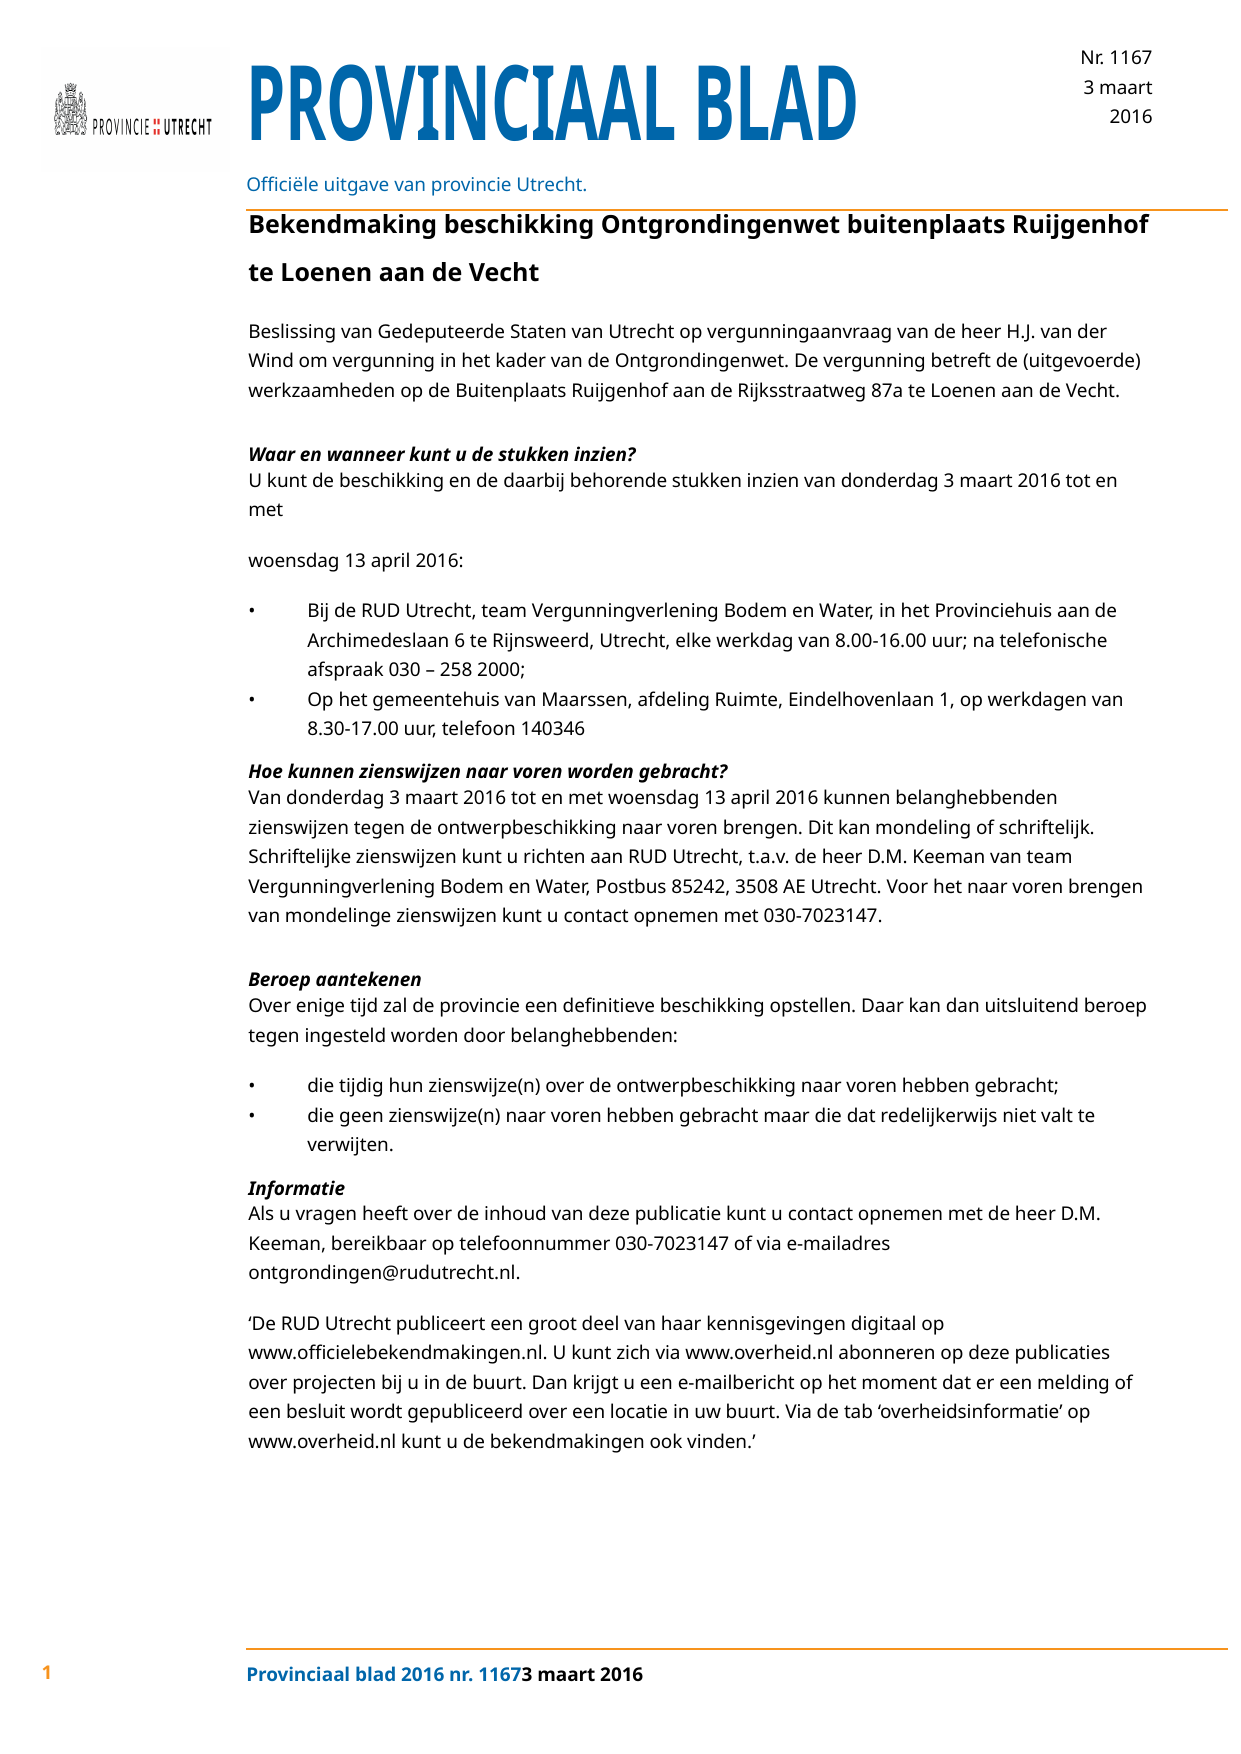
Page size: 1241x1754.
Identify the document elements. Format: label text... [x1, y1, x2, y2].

text Bekendmaking beschikking Ontgrondingenwet buitenplaats Ruijgenhof te Loenen aan de Vecht [248, 211, 1152, 288]
text Van donderdag 3 maart 2016 tot en met woensdag 13 april 2016 kunnen belanghebbenden zienswijzen tegen de ontwerpbeschikking naar voren brengen. Dit kan mondeling of schriftelijk. Schriftelijke zienswijzen kunt u richten aan RUD Utrecht, t.a.v. de heer D.M. Keeman van team Vergunningverlening Bodem en Water, Postbus 85242, 3508 AE Utrecht. Voor het naar voren brengen van mondelinge zienswijzen kunt u contact opnemen met 030-7023147. [248, 784, 1152, 928]
text ‘De RUD Utrecht publiceert een groot deel van haar kennisgevingen digitaal op www.officielebekendmakingen.nl. U kunt zich via www.overheid.nl abonneren op deze publicaties over projecten bij u in de buurt. Dan krijgt u een e-mailbericht op het moment dat er een melding of een besluit wordt gepubliceerd over een locatie in uw buurt. Via de tab ‘overheidsinformatie’ op www.overheid.nl kunt u de bekendmakingen ook vinden.’ [248, 1310, 1152, 1454]
text woensdag 13 april 2016: [248, 547, 1152, 572]
list die geen zienswijze(n) naar voren hebben gebracht maar die dat redelijkerwijs niet valt te verwijten. [248, 1102, 1152, 1157]
list Bij de RUD Utrecht, team Vergunningverlening Bodem en Water, in het Provinciehuis aan de Archimedeslaan 6 te Rijnsweerd, Utrecht, elke werkdag van 8.00-16.00 uur; na telefonische afspraak 030 – 258 2000; [248, 597, 1152, 682]
text U kunt de beschikking en de daarbij behorende stukken inzien van donderdag 3 maart 2016 tot en met [248, 467, 1152, 522]
text Informatie [248, 1175, 1152, 1200]
list Op het gemeentehuis van Maarssen, afdeling Ruimte, Eindelhovenlaan 1, op werkdagen van 8.30-17.00 uur, telefoon 140346 [248, 686, 1152, 741]
text Waar en wanneer kunt u de stukken inzien? [248, 441, 1152, 467]
text Hoe kunnen zienswijzen naar voren worden gebracht? [248, 759, 1152, 784]
list die tijdig hun zienswijze(n) over de ontwerpbeschikking naar voren hebben gebracht; [248, 1072, 1152, 1098]
picture [41, 47, 231, 172]
text Beslissing van Gedeputeerde Staten van Utrecht op vergunningaanvraag van de heer H.J. van der Wind om vergunning in het kader van de Ontgrondingenwet. De vergunning betreft de (uitgevoerde) werkzaamheden op de Buitenplaats Ruijgenhof aan de Rijksstraatweg 87a te Loenen aan de Vecht. [248, 318, 1152, 403]
text Over enige tijd zal de provincie een definitieve beschikking opstellen. Daar kan dan uitsluitend beroep tegen ingesteld worden door belanghebbenden: [248, 992, 1152, 1048]
text Beroep aantekenen [248, 967, 1152, 992]
text Als u vragen heeft over de inhoud van deze publicatie kunt u contact opnemen met de heer D.M. Keeman, bereikbaar op telefoonnummer 030-7023147 of via e-mailadres ontgrondingen@rudutrecht.nl. [248, 1200, 1152, 1285]
